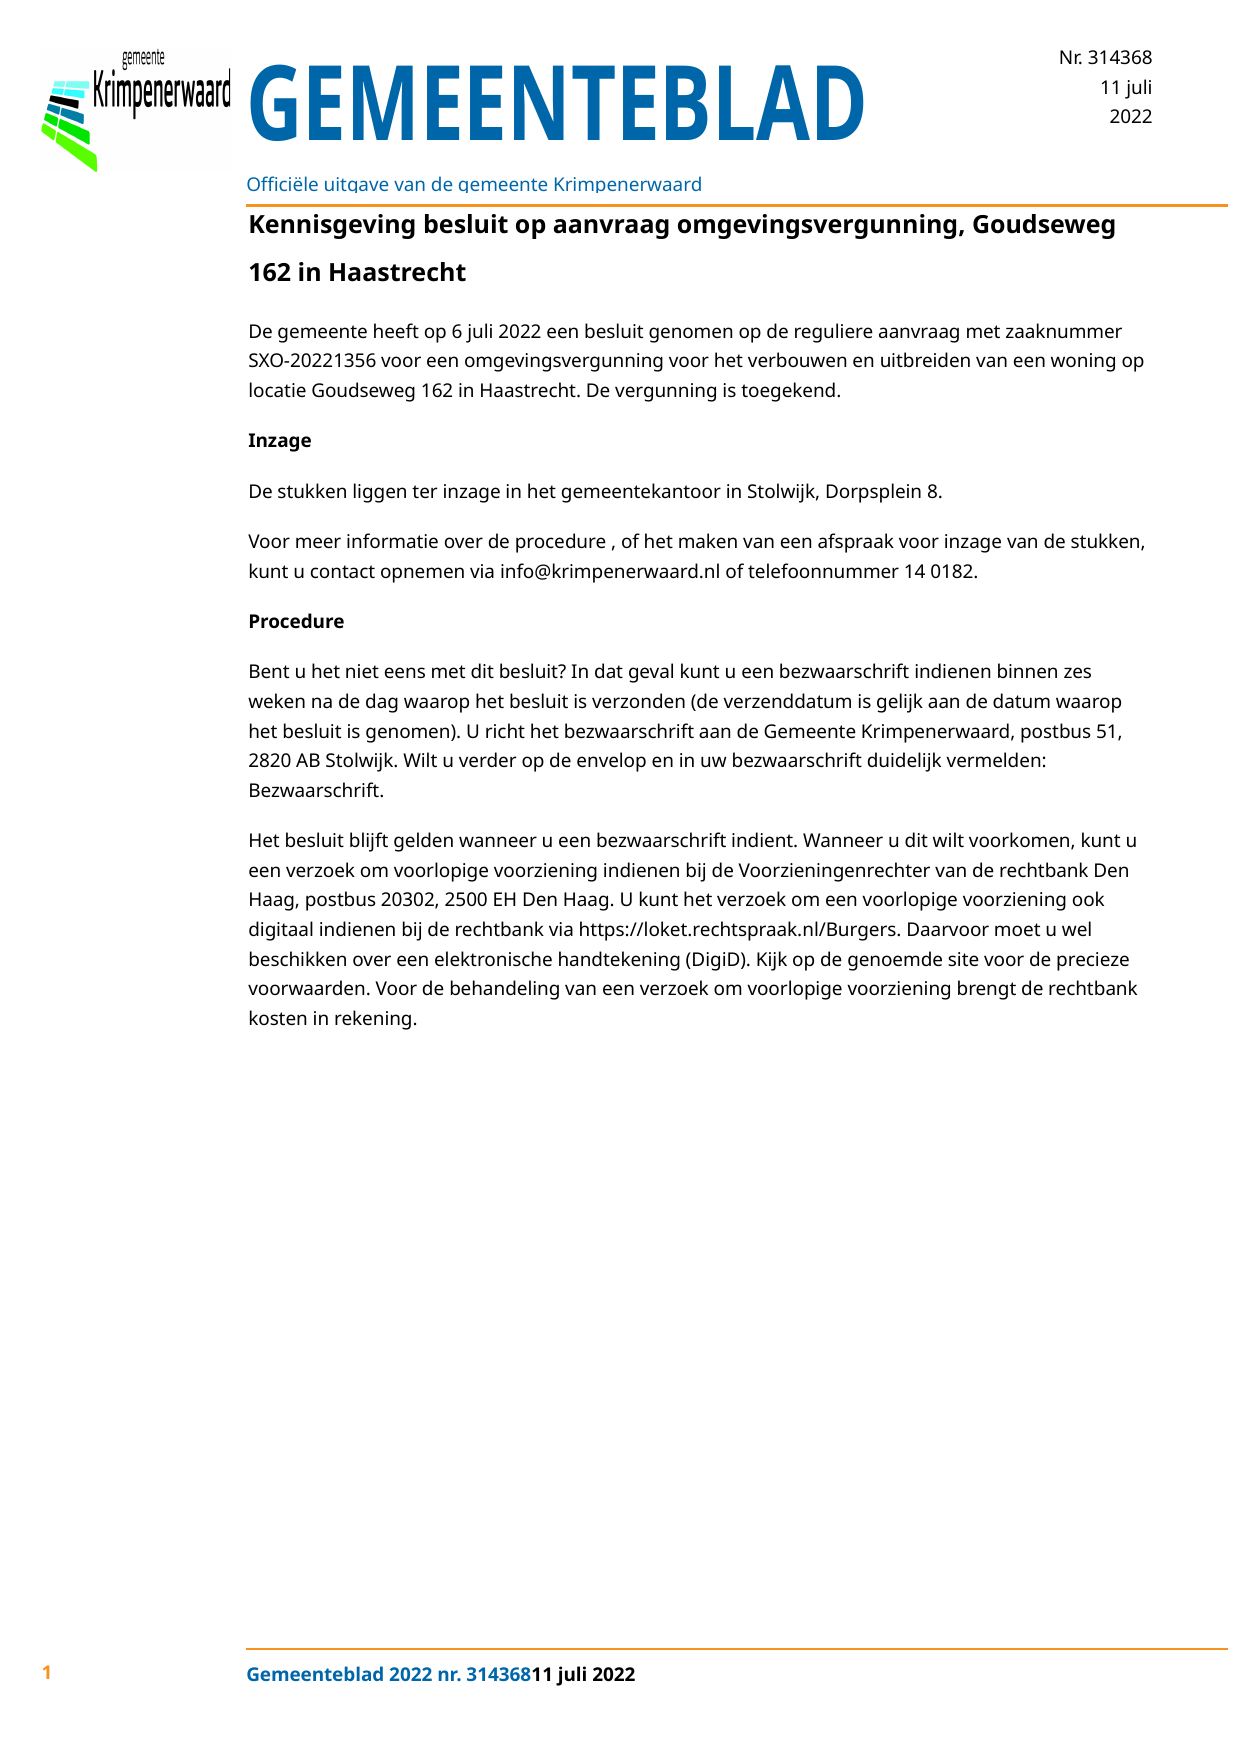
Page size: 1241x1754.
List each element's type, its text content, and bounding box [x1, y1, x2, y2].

picture [41, 47, 231, 172]
text Inzage [248, 427, 1152, 453]
text Procedure [248, 608, 1152, 634]
text De gemeente heeft op 6 juli 2022 een besluit genomen op de reguliere aanvraag met zaaknummer SXO-20221356 voor een omgevingsvergunning voor het verbouwen en uitbreiden van een woning op locatie Goudseweg 162 in Haastrecht. De vergunning is toegekend. [248, 318, 1152, 403]
text Voor meer informatie over de procedure , of het maken van een afspraak voor inzage van de stukken, kunt u contact opnemen via info@krimpenerwaard.nl of telefoonnummer 14 0182. [248, 528, 1152, 584]
text De stukken liggen ter inzage in het gemeentekantoor in Stolwijk, Dorpsplein 8. [248, 478, 1152, 504]
text Het besluit blijft gelden wanneer u een bezwaarschrift indient. Wanneer u dit wilt voorkomen, kunt u een verzoek om voorlopige voorziening indienen bij de Voorzieningenrechter van de rechtbank Den Haag, postbus 20302, 2500 EH Den Haag. U kunt het verzoek om een voorlopige voorziening ook digitaal indienen bij de rechtbank via https://loket.rechtspraak.nl/Burgers. Daarvoor moet u wel beschikken over een elektronische handtekening (DigiD). Kijk op de genoemde site voor de precieze voorwaarden. Voor de behandeling van een verzoek om voorlopige voorziening brengt de rechtbank kosten in rekening. [248, 827, 1152, 1031]
text Kennisgeving besluit op aanvraag omgevingsvergunning, Goudseweg 162 in Haastrecht [248, 207, 1152, 288]
text Bent u het niet eens met dit besluit? In dat geval kunt u een bezwaarschrift indienen binnen zes weken na de dag waarop het besluit is verzonden (de verzenddatum is gelijk aan de datum waarop het besluit is genomen). U richt het bezwaarschrift aan de Gemeente Krimpenerwaard, postbus 51, 2820 AB Stolwijk. Wilt u verder op de envelop en in uw bezwaarschrift duidelijk vermelden: Bezwaarschrift. [248, 659, 1152, 803]
